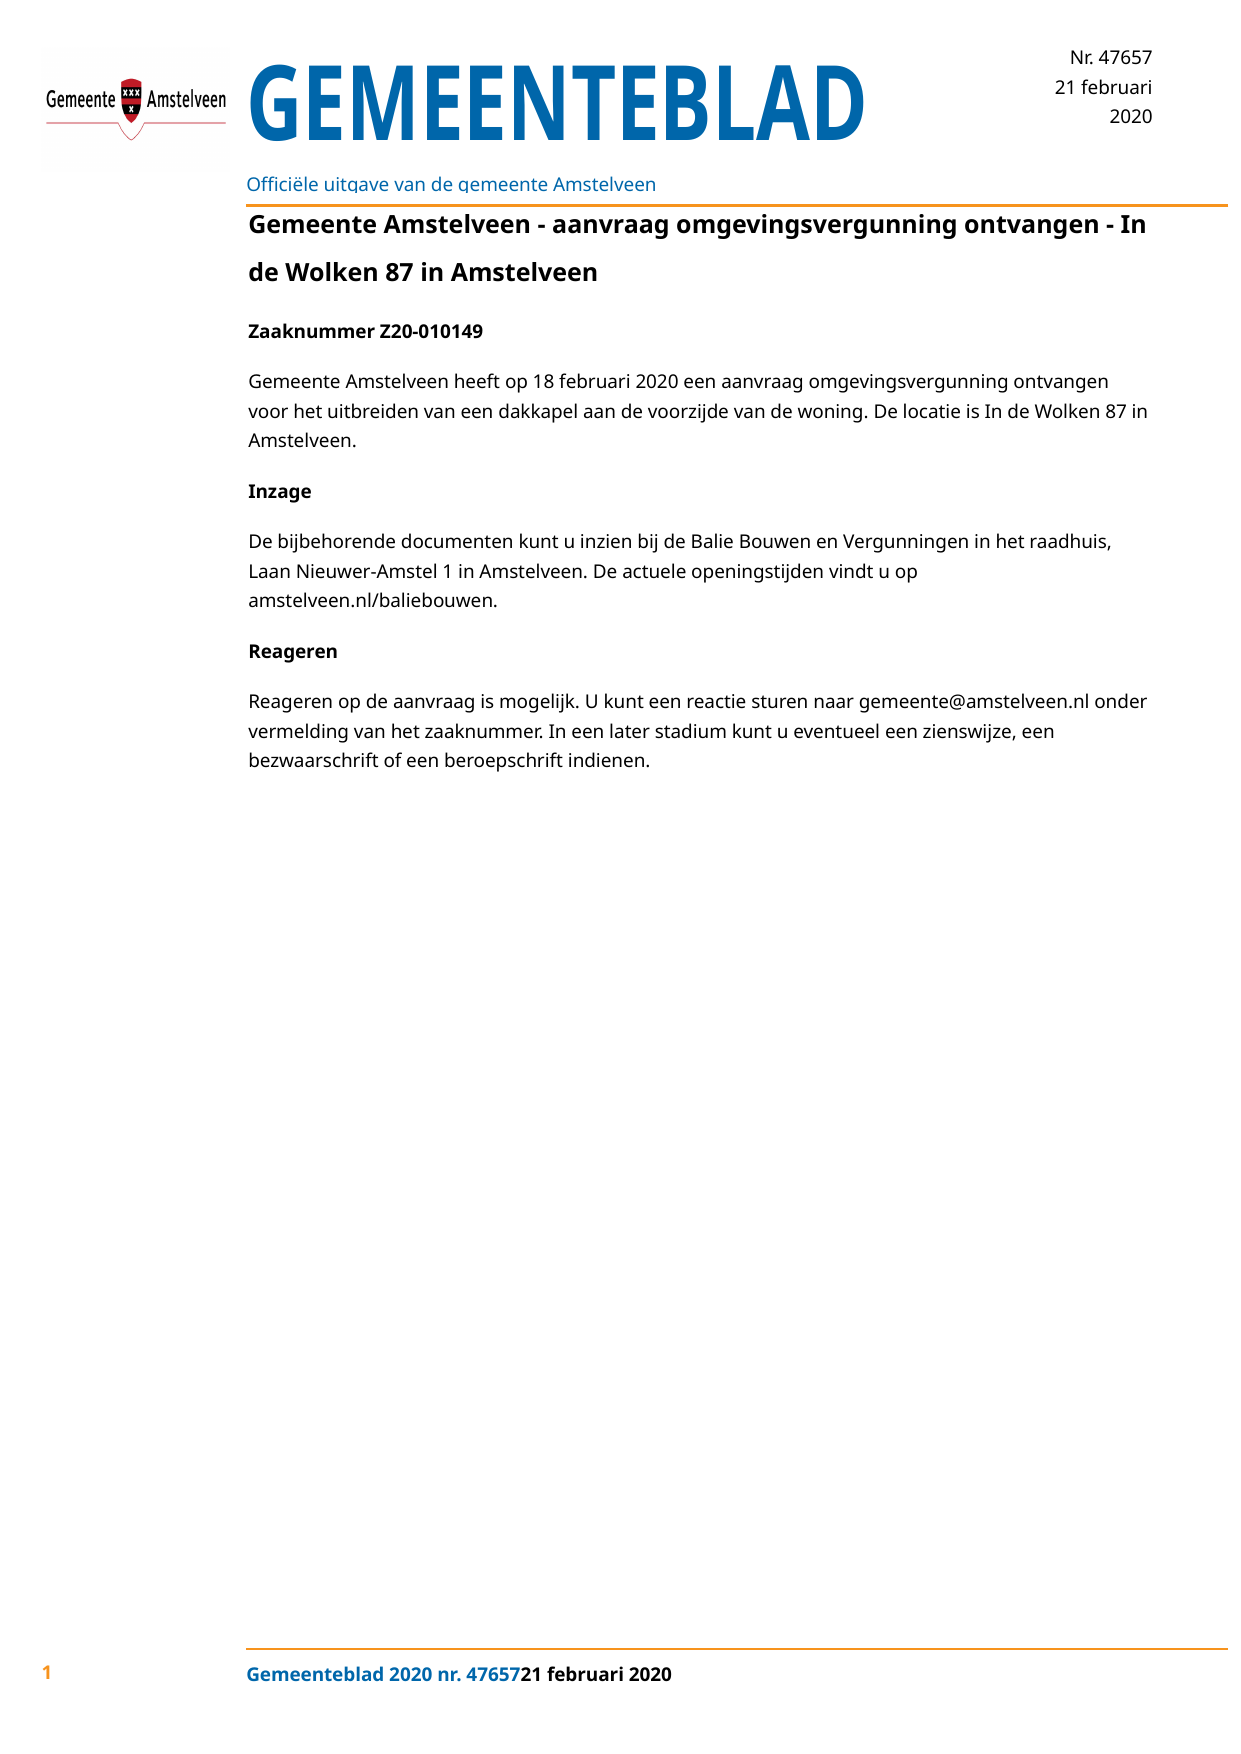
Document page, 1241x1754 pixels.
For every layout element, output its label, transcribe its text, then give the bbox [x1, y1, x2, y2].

text Zaaknummer Z20-010149 [248, 318, 1152, 344]
text De bijbehorende documenten kunt u inzien bij de Balie Bouwen en Vergunningen in het raadhuis, Laan Nieuwer-Amstel 1 in Amstelveen. De actuele openingstijden vindt u op amstelveen.nl/baliebouwen. [248, 528, 1152, 613]
text Reageren [248, 638, 1152, 664]
text Gemeente Amstelveen heeft op 18 februari 2020 een aanvraag omgevingsvergunning ontvangen voor het uitbreiden van een dakkapel aan de voorzijde van de woning. De locatie is In de Wolken 87 in Amstelveen. [248, 368, 1152, 453]
text Reageren op de aanvraag is mogelijk. U kunt een reactie sturen naar gemeente@amstelveen.nl onder vermelding van het zaaknummer. In een later stadium kunt u eventueel een zienswijze, een bezwaarschrift of een beroepschrift indienen. [248, 688, 1152, 773]
text Inzage [248, 478, 1152, 504]
picture [41, 47, 231, 172]
text Gemeente Amstelveen - aanvraag omgevingsvergunning ontvangen - In de Wolken 87 in Amstelveen [248, 207, 1152, 288]
